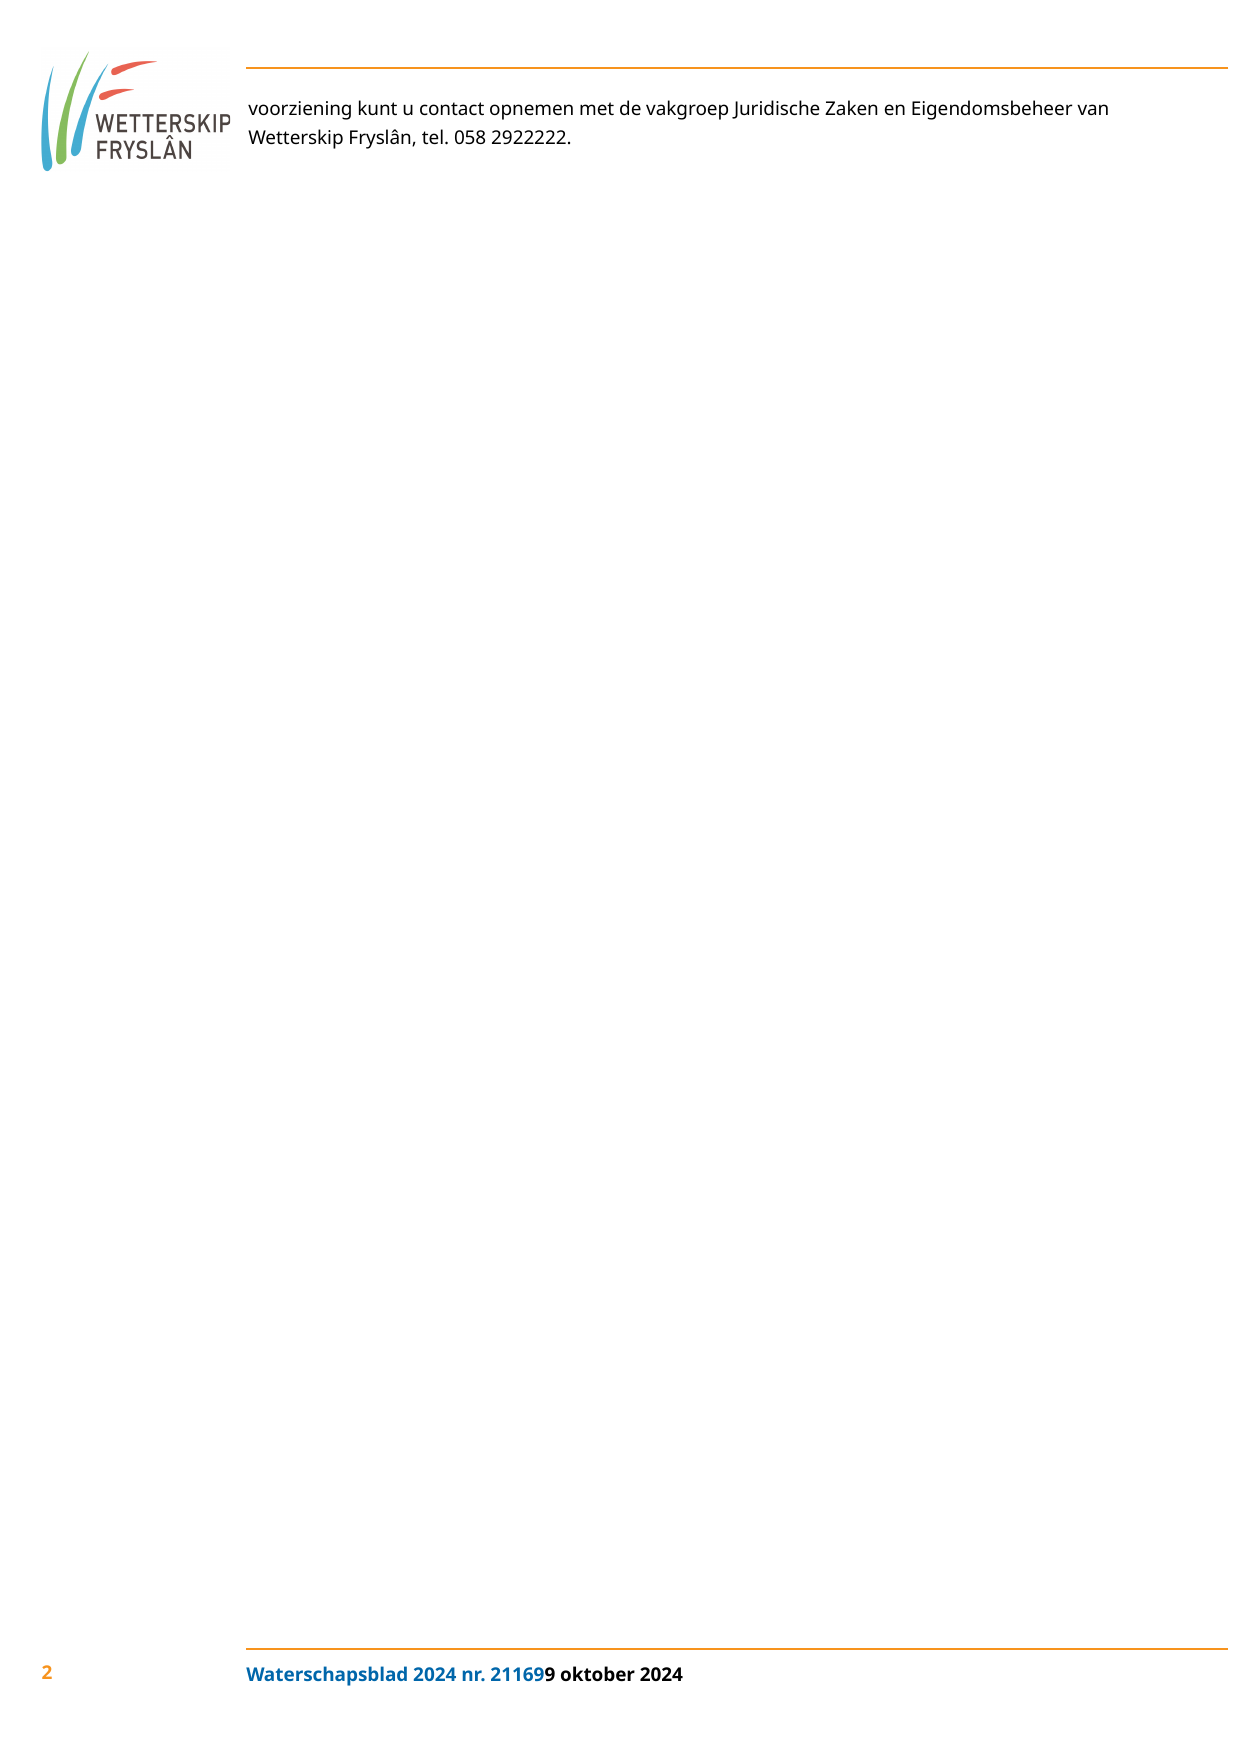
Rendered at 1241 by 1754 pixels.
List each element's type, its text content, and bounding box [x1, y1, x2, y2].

text voorziening kunt u contact opnemen met de vakgroep Juridische Zaken en Eigendomsbeheer van Wetterskip Fryslân, tel. 058 2922222. [248, 95, 1152, 150]
picture [41, 47, 231, 172]
